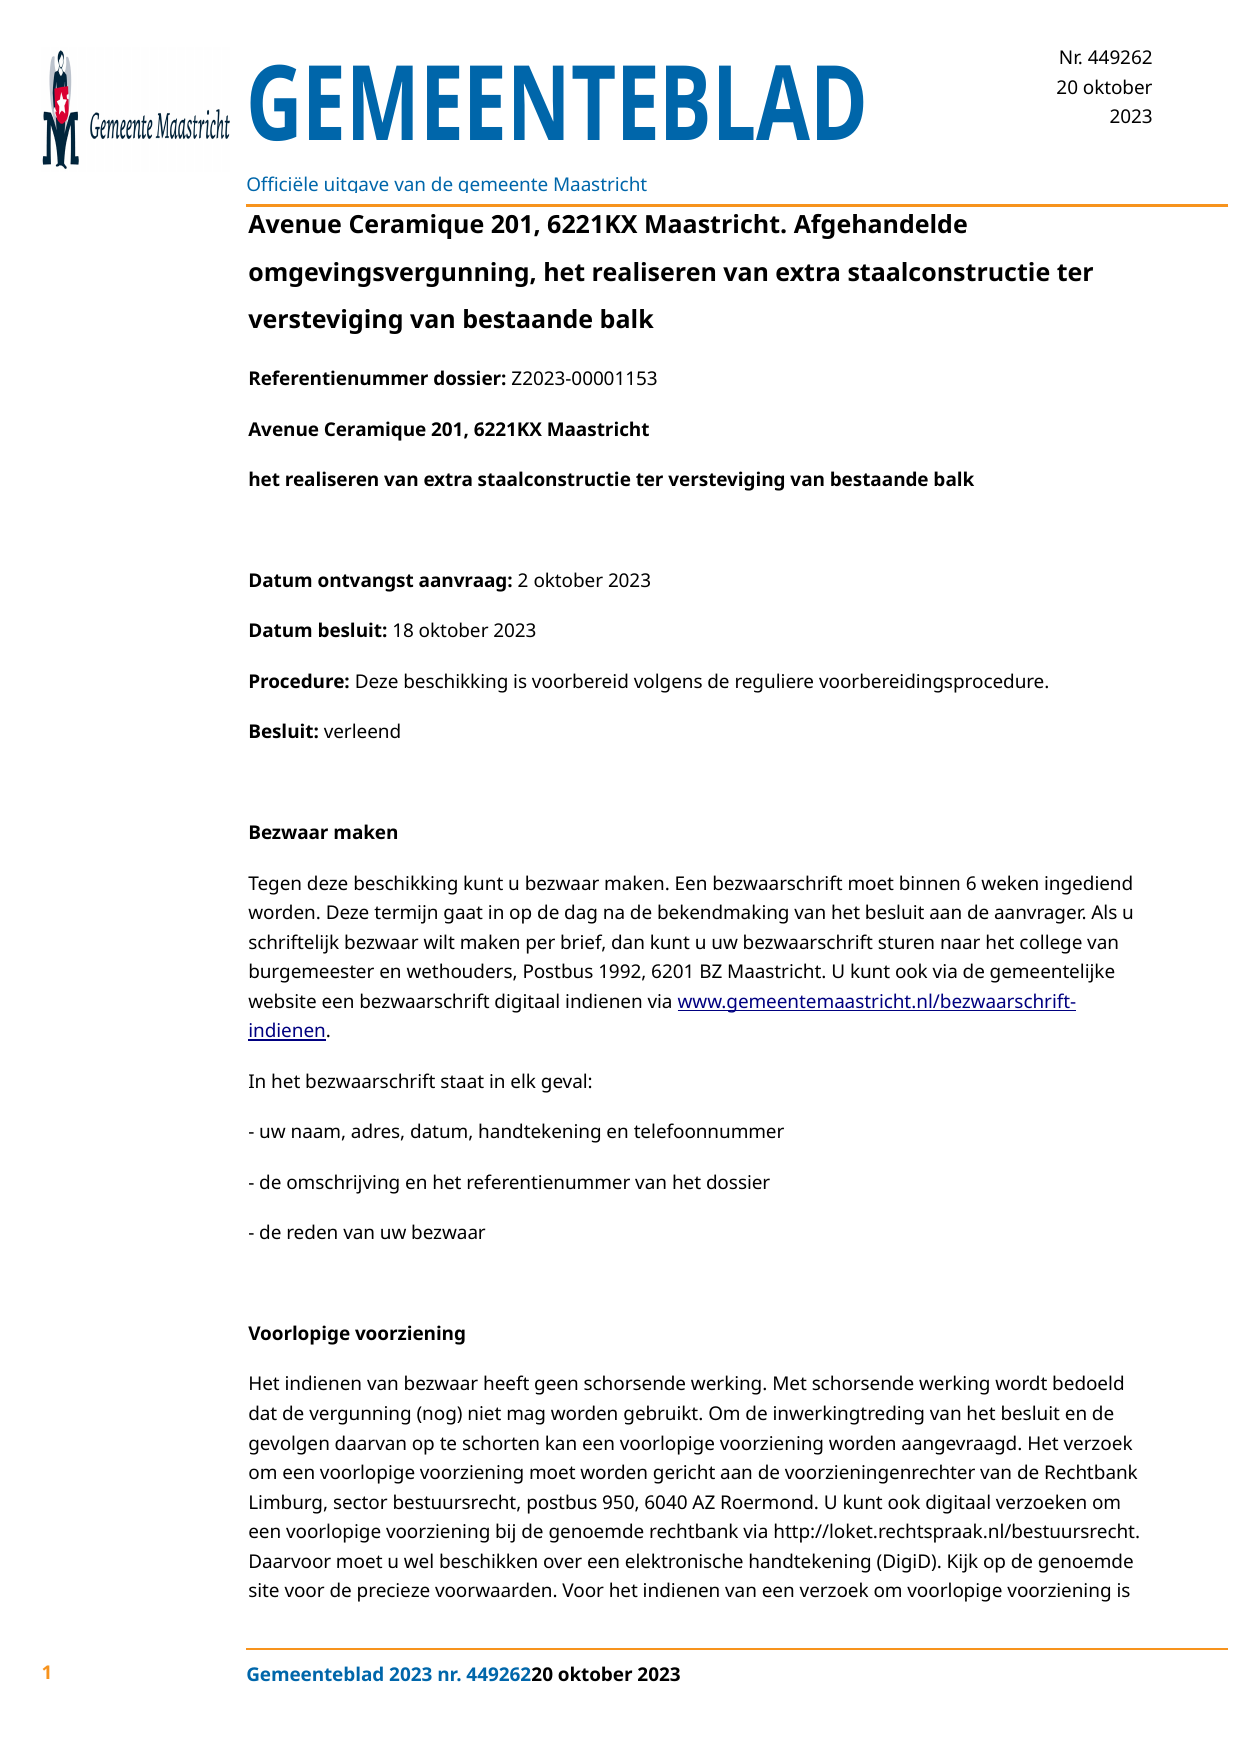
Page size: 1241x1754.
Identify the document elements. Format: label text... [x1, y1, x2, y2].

text Datum besluit: 18 oktober 2023 [248, 618, 1152, 643]
text Besluit: verleend [248, 718, 1152, 744]
text - uw naam, adres, datum, handtekening en telefoonnummer [248, 1118, 1152, 1144]
text Tegen deze beschikking kunt u bezwaar maken. Een bezwaarschrift moet binnen 6 weken ingediend worden. Deze termijn gaat in op de dag na de bekendmaking van het besluit aan de aanvrager. Als u schriftelijk bezwaar wilt maken per brief, dan kunt u uw bezwaarschrift sturen naar het college van burgemeester en wethouders, Postbus 1992, 6201 BZ Maastricht. U kunt ook via de gemeentelijke website een bezwaarschrift digitaal indienen via www.gemeentemaastricht.nl/bezwaarschrift-indienen. [248, 870, 1152, 1043]
text het realiseren van extra staalconstructie ter versteviging van bestaande balk [248, 466, 1152, 492]
text Avenue Ceramique 201, 6221KX Maastricht [248, 416, 1152, 442]
text Datum ontvangst aanvraag: 2 oktober 2023 [248, 567, 1152, 593]
text - de reden van uw bezwaar [248, 1219, 1152, 1245]
text Bezwaar maken [248, 819, 1152, 845]
text Referentienummer dossier: Z2023-00001153 [248, 366, 1152, 391]
text Procedure: Deze beschikking is voorbereid volgens de reguliere voorbereidingsprocedure. [248, 668, 1152, 694]
text Het indienen van bezwaar heeft geen schorsende werking. Met schorsende werking wordt bedoeld dat de vergunning (nog) niet mag worden gebruikt. Om de inwerkingtreding van het besluit en de gevolgen daarvan op te schorten kan een voorlopige voorziening worden aangevraagd. Het verzoek om een voorlopige voorziening moet worden gericht aan de voorzieningenrechter van de Rechtbank Limburg, sector bestuursrecht, postbus 950, 6040 AZ Roermond. U kunt ook digitaal verzoeken om een voorlopige voorziening bij de genoemde rechtbank via http://loket.rechtspraak.nl/bestuursrecht. Daarvoor moet u wel beschikken over een elektronische handtekening (DigiD). Kijk op de genoemde site voor de precieze voorwaarden. Voor het indienen van een verzoek om voorlopige voorziening is [248, 1371, 1152, 1603]
picture [41, 47, 231, 172]
text - de omschrijving en het referentienummer van het dossier [248, 1169, 1152, 1194]
text In het bezwaarschrift staat in elk geval: [248, 1068, 1152, 1094]
text Avenue Ceramique 201, 6221KX Maastricht. Afgehandelde omgevingsvergunning, het realiseren van extra staalconstructie ter versteviging van bestaande balk [248, 207, 1152, 336]
text Voorlopige voorziening [248, 1320, 1152, 1346]
